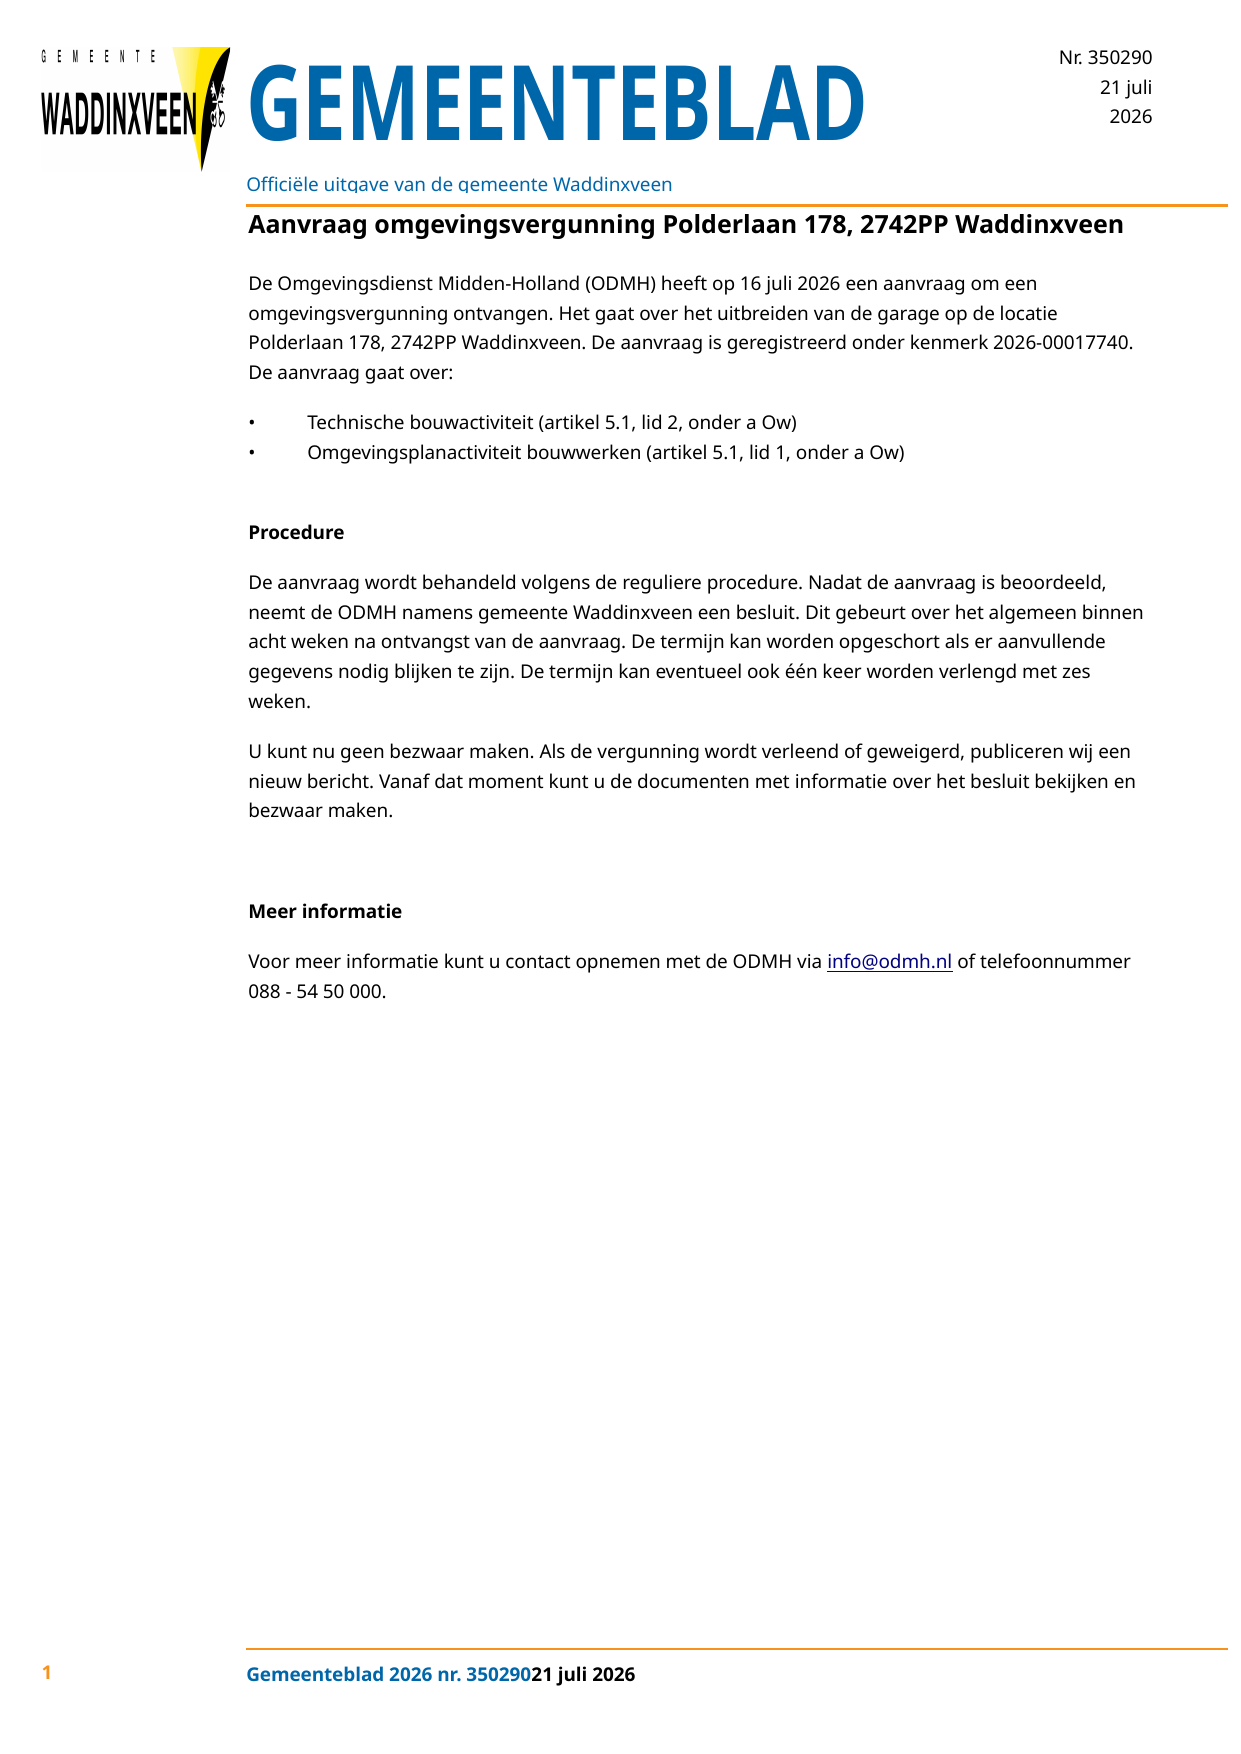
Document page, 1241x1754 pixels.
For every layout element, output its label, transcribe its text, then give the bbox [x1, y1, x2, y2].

text De Omgevingsdienst Midden-Holland (ODMH) heeft op 16 juli 2026 een aanvraag om een omgevingsvergunning ontvangen. Het gaat over het uitbreiden van de garage op de locatie Polderlaan 178, 2742PP Waddinxveen. De aanvraag is geregistreerd onder kenmerk 2026-00017740. De aanvraag gaat over: [248, 270, 1152, 385]
list Technische bouwactiviteit (artikel 5.1, lid 2, onder a Ow) [248, 409, 1152, 435]
list Omgevingsplanactiviteit bouwwerken (artikel 5.1, lid 1, onder a Ow) [248, 439, 1152, 465]
text U kunt nu geen bezwaar maken. Als de vergunning wordt verleend of geweigerd, publiceren wij een nieuw bericht. Vanaf dat moment kunt u de documenten met informatie over het besluit bekijken en bezwaar maken. [248, 738, 1152, 823]
text Aanvraag omgevingsvergunning Polderlaan 178, 2742PP Waddinxveen [248, 207, 1152, 241]
text De aanvraag wordt behandeld volgens de reguliere procedure. Nadat de aanvraag is beoordeeld, neemt de ODMH namens gemeente Waddinxveen een besluit. Dit gebeurt over het algemeen binnen acht weken na ontvangst van de aanvraag. De termijn kan worden opgeschort als er aanvullende gegevens nodig blijken te zijn. De termijn kan eventueel ook één keer worden verlengd met zes weken. [248, 569, 1152, 713]
text Procedure [248, 519, 1152, 545]
picture [41, 47, 231, 172]
text Voor meer informatie kunt u contact opnemen met de ODMH via info@odmh.nl of telefoonnummer 088 - 54 50 000. [248, 949, 1152, 1004]
text Meer informatie [248, 898, 1152, 924]
